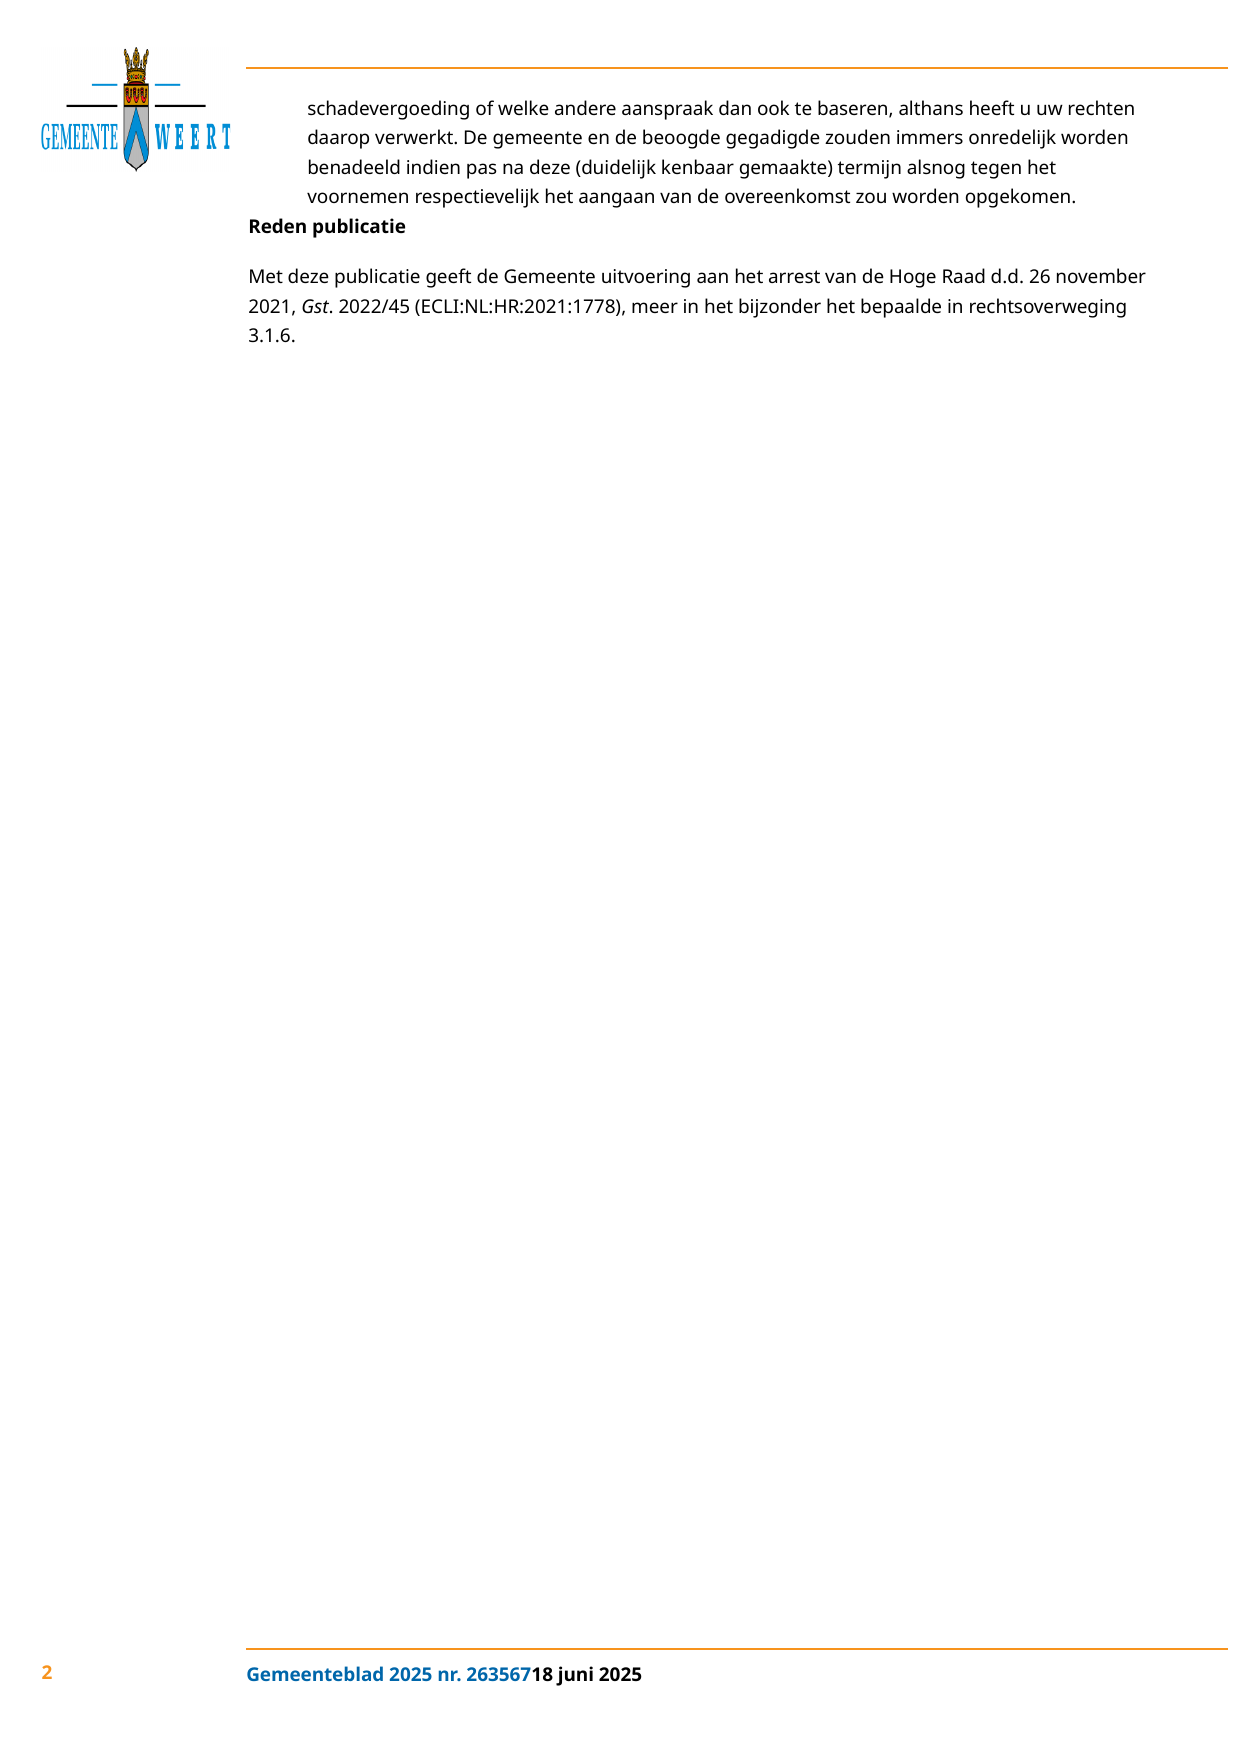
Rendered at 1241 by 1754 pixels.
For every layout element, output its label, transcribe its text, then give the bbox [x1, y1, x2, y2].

list schadevergoeding of welke andere aanspraak dan ook te baseren, althans heeft u uw rechten daarop verwerkt. De gemeente en de beoogde gegadigde zouden immers onredelijk worden benadeeld indien pas na deze (duidelijk kenbaar gemaakte) termijn alsnog tegen het voornemen respectievelijk het aangaan van de overeenkomst zou worden opgekomen. [248, 95, 1152, 209]
text Reden publicatie [248, 213, 1152, 239]
picture [41, 47, 231, 172]
text Met deze publicatie geeft de Gemeente uitvoering aan het arrest van de Hoge Raad d.d. 26 november 2021, Gst. 2022/45 (ECLI:NL:HR:2021:1778), meer in het bijzonder het bepaalde in rechtsoverweging 3.1.6. [248, 263, 1152, 348]
